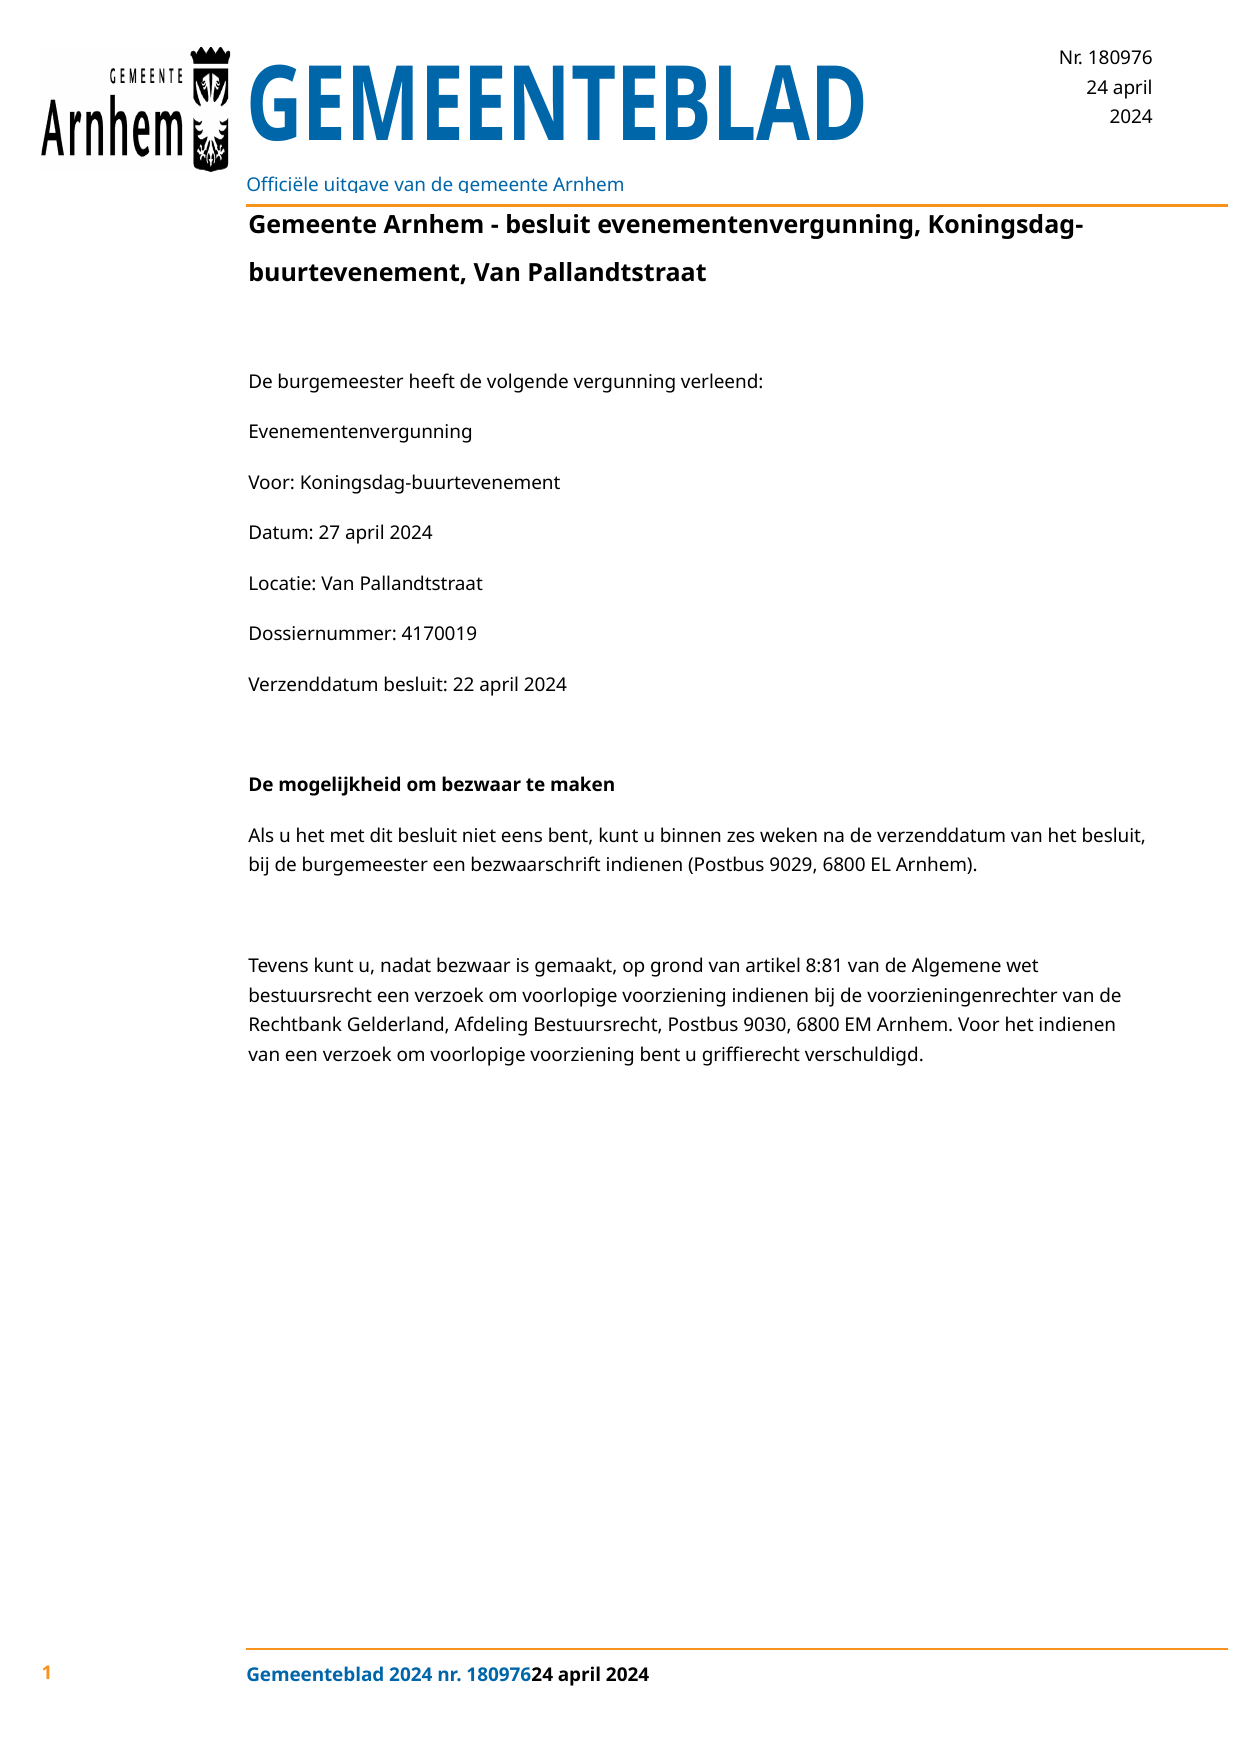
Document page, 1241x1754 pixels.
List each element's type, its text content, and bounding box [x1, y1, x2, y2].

text Als u het met dit besluit niet eens bent, kunt u binnen zes weken na de verzenddatum van het besluit, bij de burgemeester een bezwaarschrift indienen (Postbus 9029, 6800 EL Arnhem). [248, 822, 1152, 877]
text Tevens kunt u, nadat bezwaar is gemaakt, op grond van artikel 8:81 van de Algemene wet bestuursrecht een verzoek om voorlopige voorziening indienen bij de voorzieningenrechter van de Rechtbank Gelderland, Afdeling Bestuursrecht, Postbus 9030, 6800 EM Arnhem. Voor het indienen van een verzoek om voorlopige voorziening bent u griffierecht verschuldigd. [248, 952, 1152, 1067]
text Dossiernummer: 4170019 [248, 620, 1152, 646]
text Datum: 27 april 2024 [248, 519, 1152, 545]
text Locatie: Van Pallandtstraat [248, 570, 1152, 596]
text Voor: Koningsdag-buurtevenement [248, 469, 1152, 495]
text Gemeente Arnhem - besluit evenementenvergunning, Koningsdag-buurtevenement, Van Pallandtstraat [248, 207, 1152, 288]
text De burgemeester heeft de volgende vergunning verleend: [248, 368, 1152, 394]
picture [41, 47, 231, 172]
text Verzenddatum besluit: 22 april 2024 [248, 671, 1152, 697]
text Evenementenvergunning [248, 419, 1152, 444]
text De mogelijkheid om bezwaar te maken [248, 772, 1152, 797]
